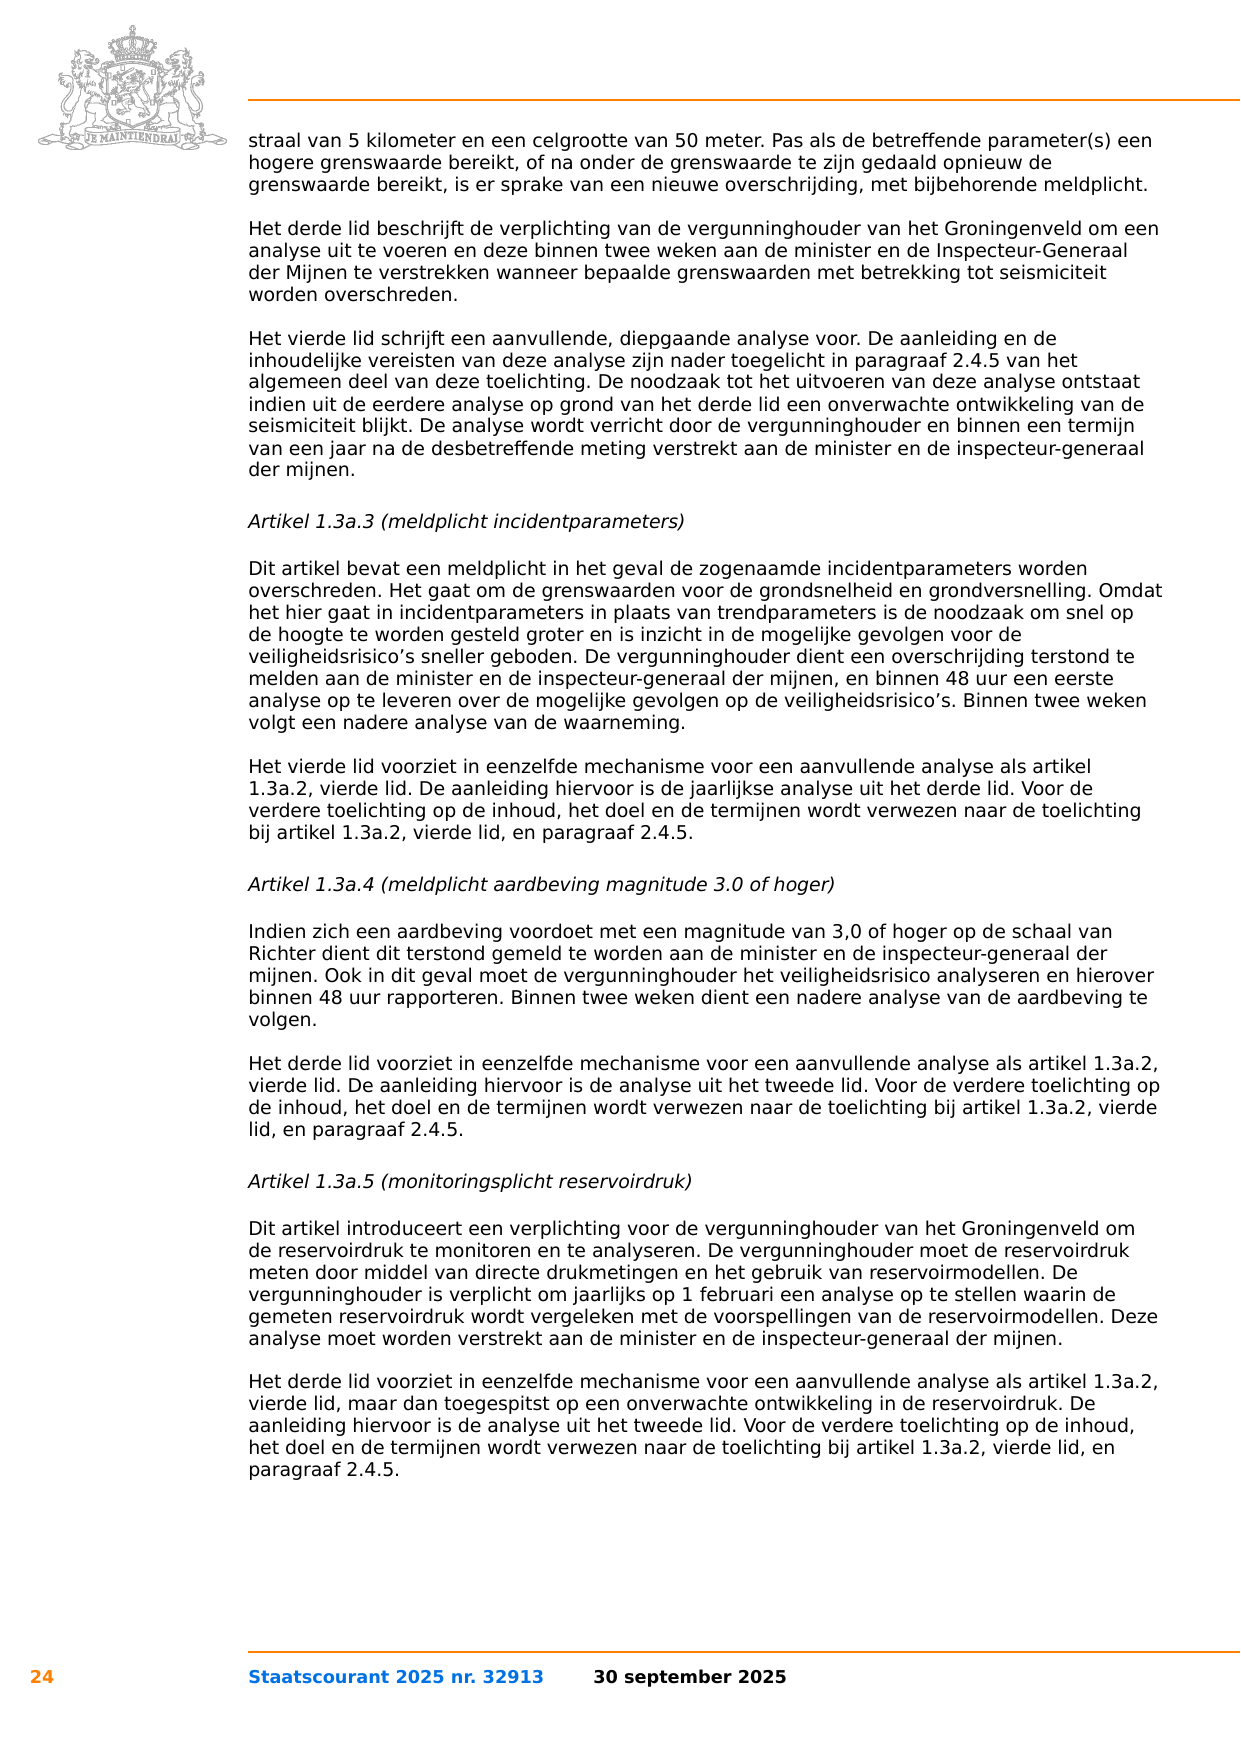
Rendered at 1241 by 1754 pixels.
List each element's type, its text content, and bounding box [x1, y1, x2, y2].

text Het derde lid beschrijft de verplichting van de vergunninghouder van het Groningenveld om een analyse uit te voeren en deze binnen twee weken aan de minister en de Inspecteur-Generaal der Mijnen te verstrekken wanneer bepaalde grenswaarden met betrekking tot seismiciteit worden overschreden. [248, 218, 1163, 306]
text straal van 5 kilometer en een celgrootte van 50 meter. Pas als de betreffende parameter(s) een hogere grenswaarde bereikt, of na onder de grenswaarde te zijn gedaald opnieuw de grenswaarde bereikt, is er sprake van een nieuwe overschrijding, met bijbehorende meldplicht. [248, 130, 1163, 196]
text Het vierde lid schrijft een aanvullende, diepgaande analyse voor. De aanleiding en de inhoudelijke vereisten van deze analyse zijn nader toegelicht in paragraaf 2.4.5 van het algemeen deel van deze toelichting. De noodzaak tot het uitvoeren van deze analyse ontstaat indien uit de eerdere analyse op grond van het derde lid een onverwachte ontwikkeling van de seismiciteit blijkt. De analyse wordt verricht door de vergunninghouder en binnen een termijn van een jaar na de desbetreffende meting verstrekt aan de minister en de inspecteur-generaal der mijnen. [248, 327, 1163, 481]
picture [38, 25, 227, 150]
text Het vierde lid voorziet in eenzelfde mechanisme voor een aanvullende analyse als artikel 1.3a.2, vierde lid. De aanleiding hiervoor is de jaarlijkse analyse uit het derde lid. Voor de verdere toelichting op de inhoud, het doel en de termijnen wordt verwezen naar de toelichting bij artikel 1.3a.2, vierde lid, en paragraaf 2.4.5. [248, 756, 1163, 844]
subtitle Artikel 1.3a.4 (meldplicht aardbeving magnitude 3.0 of hoger) [248, 874, 1163, 896]
subtitle Artikel 1.3a.5 (monitoringsplicht reservoirdruk) [248, 1171, 1163, 1193]
text Dit artikel introduceert een verplichting voor de vergunninghouder van het Groningenveld om de reservoirdruk te monitoren en te analyseren. De vergunninghouder moet de reservoirdruk meten door middel van directe drukmetingen en het gebruik van reservoirmodellen. De vergunninghouder is verplicht om jaarlijks op 1 februari een analyse op te stellen waarin de gemeten reservoirdruk wordt vergeleken met de voorspellingen van de reservoirmodellen. Deze analyse moet worden verstrekt aan de minister en de inspecteur-generaal der mijnen. [248, 1218, 1163, 1349]
text Dit artikel bevat een meldplicht in het geval de zogenaamde incidentparameters worden overschreden. Het gaat om de grenswaarden voor de grondsnelheid en grondversnelling. Omdat het hier gaat in incidentparameters in plaats van trendparameters is de noodzaak om snel op de hoogte te worden gesteld groter en is inzicht in de mogelijke gevolgen voor de veiligheidsrisico’s sneller geboden. De vergunninghouder dient een overschrijding terstond te melden aan de minister en de inspecteur-generaal der mijnen, en binnen 48 uur een eerste analyse op te leveren over de mogelijke gevolgen op de veiligheidsrisico’s. Binnen twee weken volgt een nadere analyse van de waarneming. [248, 558, 1163, 734]
text Het derde lid voorziet in eenzelfde mechanisme voor een aanvullende analyse als artikel 1.3a.2, vierde lid, maar dan toegespitst op een onverwachte ontwikkeling in de reservoirdruk. De aanleiding hiervoor is de analyse uit het tweede lid. Voor de verdere toelichting op de inhoud, het doel en de termijnen wordt verwezen naar de toelichting bij artikel 1.3a.2, vierde lid, en paragraaf 2.4.5. [248, 1371, 1163, 1481]
subtitle Artikel 1.3a.3 (meldplicht incidentparameters) [248, 511, 1163, 533]
text Indien zich een aardbeving voordoet met een magnitude van 3,0 of hoger op de schaal van Richter dient dit terstond gemeld te worden aan de minister en de inspecteur-generaal der mijnen. Ook in dit geval moet de vergunninghouder het veiligheidsrisico analyseren en hierover binnen 48 uur rapporteren. Binnen twee weken dient een nadere analyse van de aardbeving te volgen. [248, 921, 1163, 1031]
text Het derde lid voorziet in eenzelfde mechanisme voor een aanvullende analyse als artikel 1.3a.2, vierde lid. De aanleiding hiervoor is de analyse uit het tweede lid. Voor de verdere toelichting op de inhoud, het doel en de termijnen wordt verwezen naar de toelichting bij artikel 1.3a.2, vierde lid, en paragraaf 2.4.5. [248, 1053, 1163, 1141]
